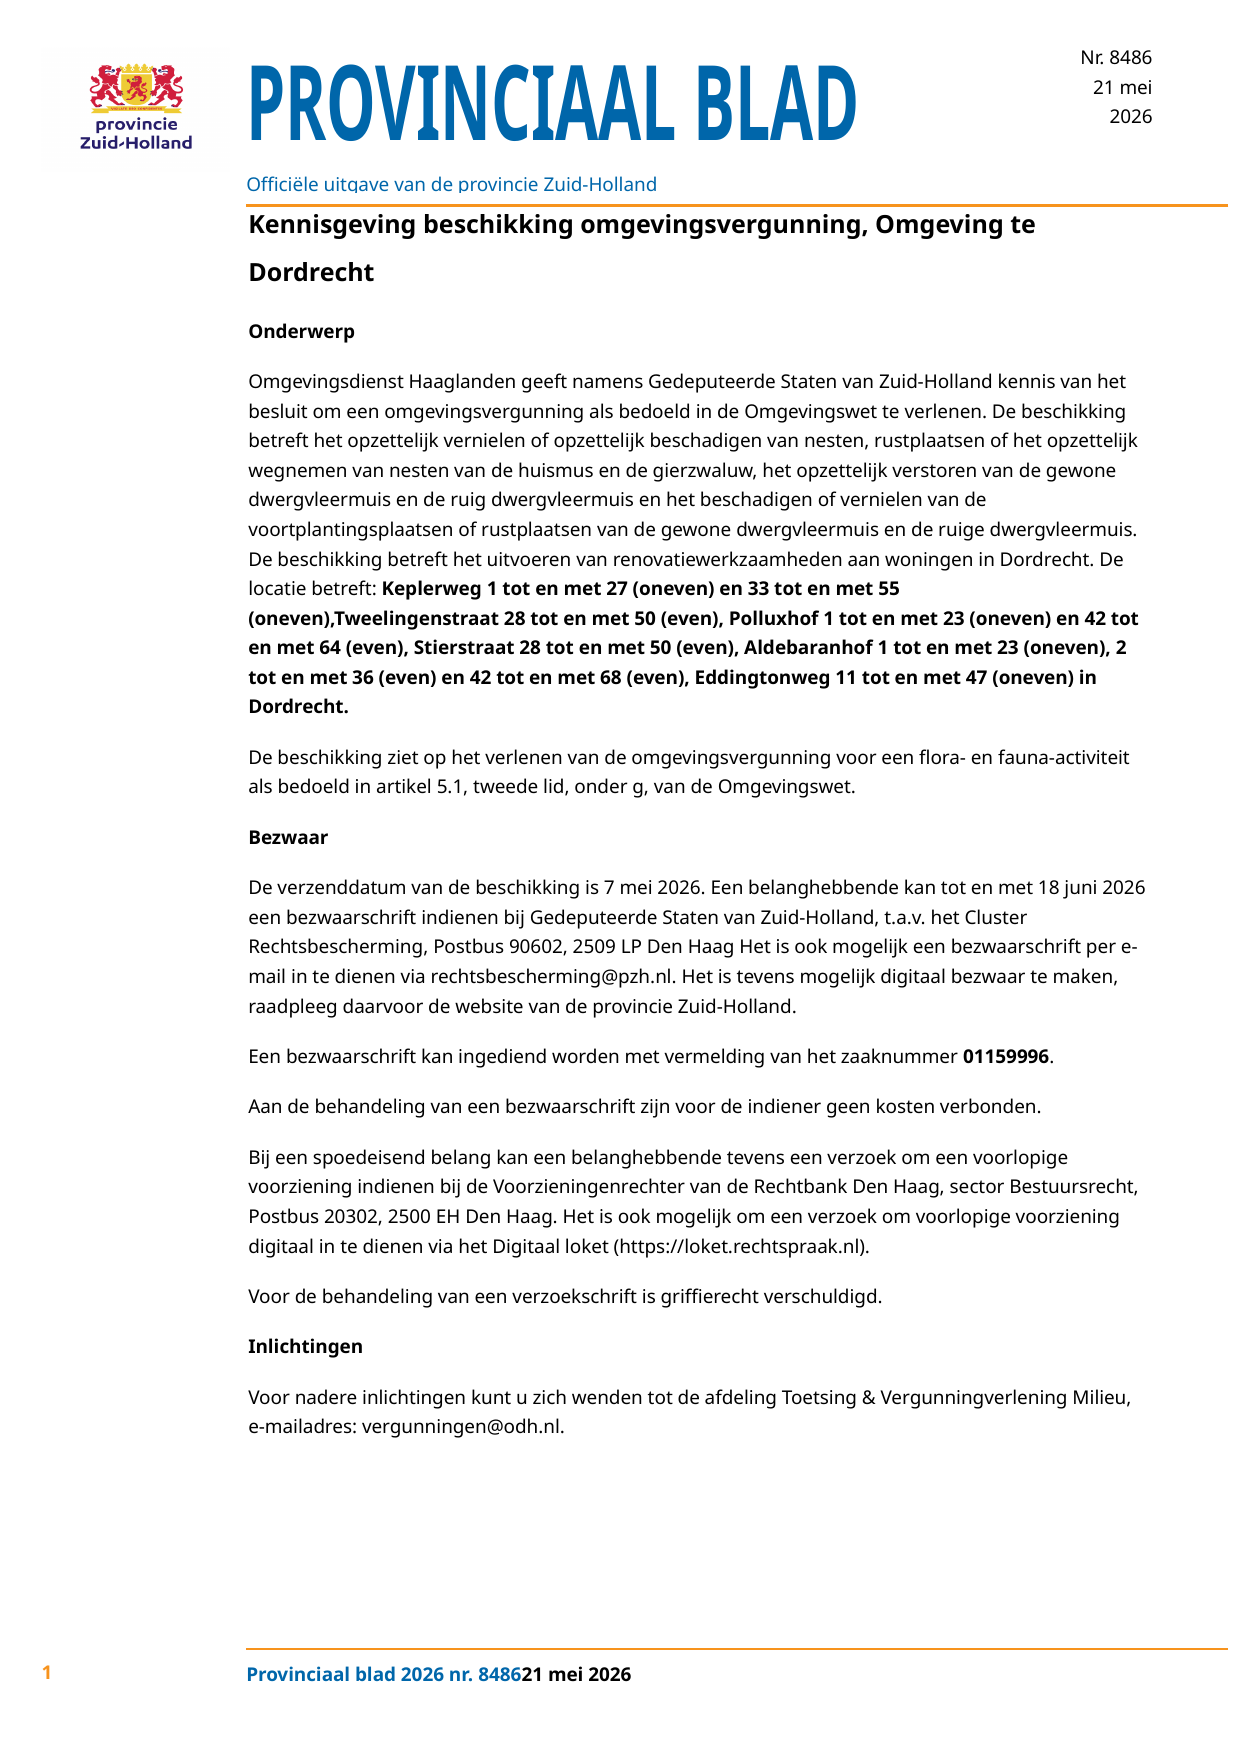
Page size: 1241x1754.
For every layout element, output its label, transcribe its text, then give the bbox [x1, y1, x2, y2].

text Omgevingsdienst Haaglanden geeft namens Gedeputeerde Staten van Zuid-Holland kennis van het besluit om een omgevingsvergunning als bedoeld in de Omgevingswet te verlenen. De beschikking betreft het opzettelijk vernielen of opzettelijk beschadigen van nesten, rustplaatsen of het opzettelijk wegnemen van nesten van de huismus en de gierzwaluw, het opzettelijk verstoren van de gewone dwergvleermuis en de ruig dwergvleermuis en het beschadigen of vernielen van de voortplantingsplaatsen of rustplaatsen van de gewone dwergvleermuis en de ruige dwergvleermuis. De beschikking betreft het uitvoeren van renovatiewerkzaamheden aan woningen in Dordrecht. De locatie betreft: Keplerweg 1 tot en met 27 (oneven) en 33 tot en met 55 (oneven),Tweelingenstraat 28 tot en met 50 (even), Polluxhof 1 tot en met 23 (oneven) en 42 tot en met 64 (even), Stierstraat 28 tot en met 50 (even), Aldebaranhof 1 tot en met 23 (oneven), 2 tot en met 36 (even) en 42 tot en met 68 (even), Eddingtonweg 11 tot en met 47 (oneven) in Dordrecht. [248, 368, 1152, 719]
picture [41, 47, 231, 172]
text Onderwerp [248, 318, 1152, 344]
text Inlichtingen [248, 1334, 1152, 1359]
text Voor nadere inlichtingen kunt u zich wenden tot de afdeling Toetsing & Vergunningverlening Milieu, e-mailadres: vergunningen@odh.nl. [248, 1384, 1152, 1439]
text Bezwaar [248, 824, 1152, 850]
text De verzenddatum van de beschikking is 7 mei 2026. Een belanghebbende kan tot en met 18 juni 2026 een bezwaarschrift indienen bij Gedeputeerde Staten van Zuid-Holland, t.a.v. het Cluster Rechtsbescherming, Postbus 90602, 2509 LP Den Haag Het is ook mogelijk een bezwaarschrift per e-mail in te dienen via rechtsbescherming@pzh.nl. Het is tevens mogelijk digitaal bezwaar te maken, raadpleeg daarvoor de website van de provincie Zuid-Holland. [248, 874, 1152, 1019]
text Bij een spoedeisend belang kan een belanghebbende tevens een verzoek om een voorlopige voorziening indienen bij de Voorzieningenrechter van de Rechtbank Den Haag, sector Bestuursrecht, Postbus 20302, 2500 EH Den Haag. Het is ook mogelijk om een verzoek om voorlopige voorziening digitaal in te dienen via het Digitaal loket (https://loket.rechtspraak.nl). [248, 1144, 1152, 1259]
text Kennisgeving beschikking omgevingsvergunning, Omgeving te Dordrecht [248, 207, 1152, 288]
text De beschikking ziet op het verlenen van de omgevingsvergunning voor een flora- en fauna-activiteit als bedoeld in artikel 5.1, tweede lid, onder g, van de Omgevingswet. [248, 744, 1152, 799]
text Voor de behandeling van een verzoekschrift is griffierecht verschuldigd. [248, 1283, 1152, 1309]
text Aan de behandeling van een bezwaarschrift zijn voor de indiener geen kosten verbonden. [248, 1094, 1152, 1119]
text Een bezwaarschrift kan ingediend worden met vermelding van het zaaknummer 01159996. [248, 1043, 1152, 1069]
